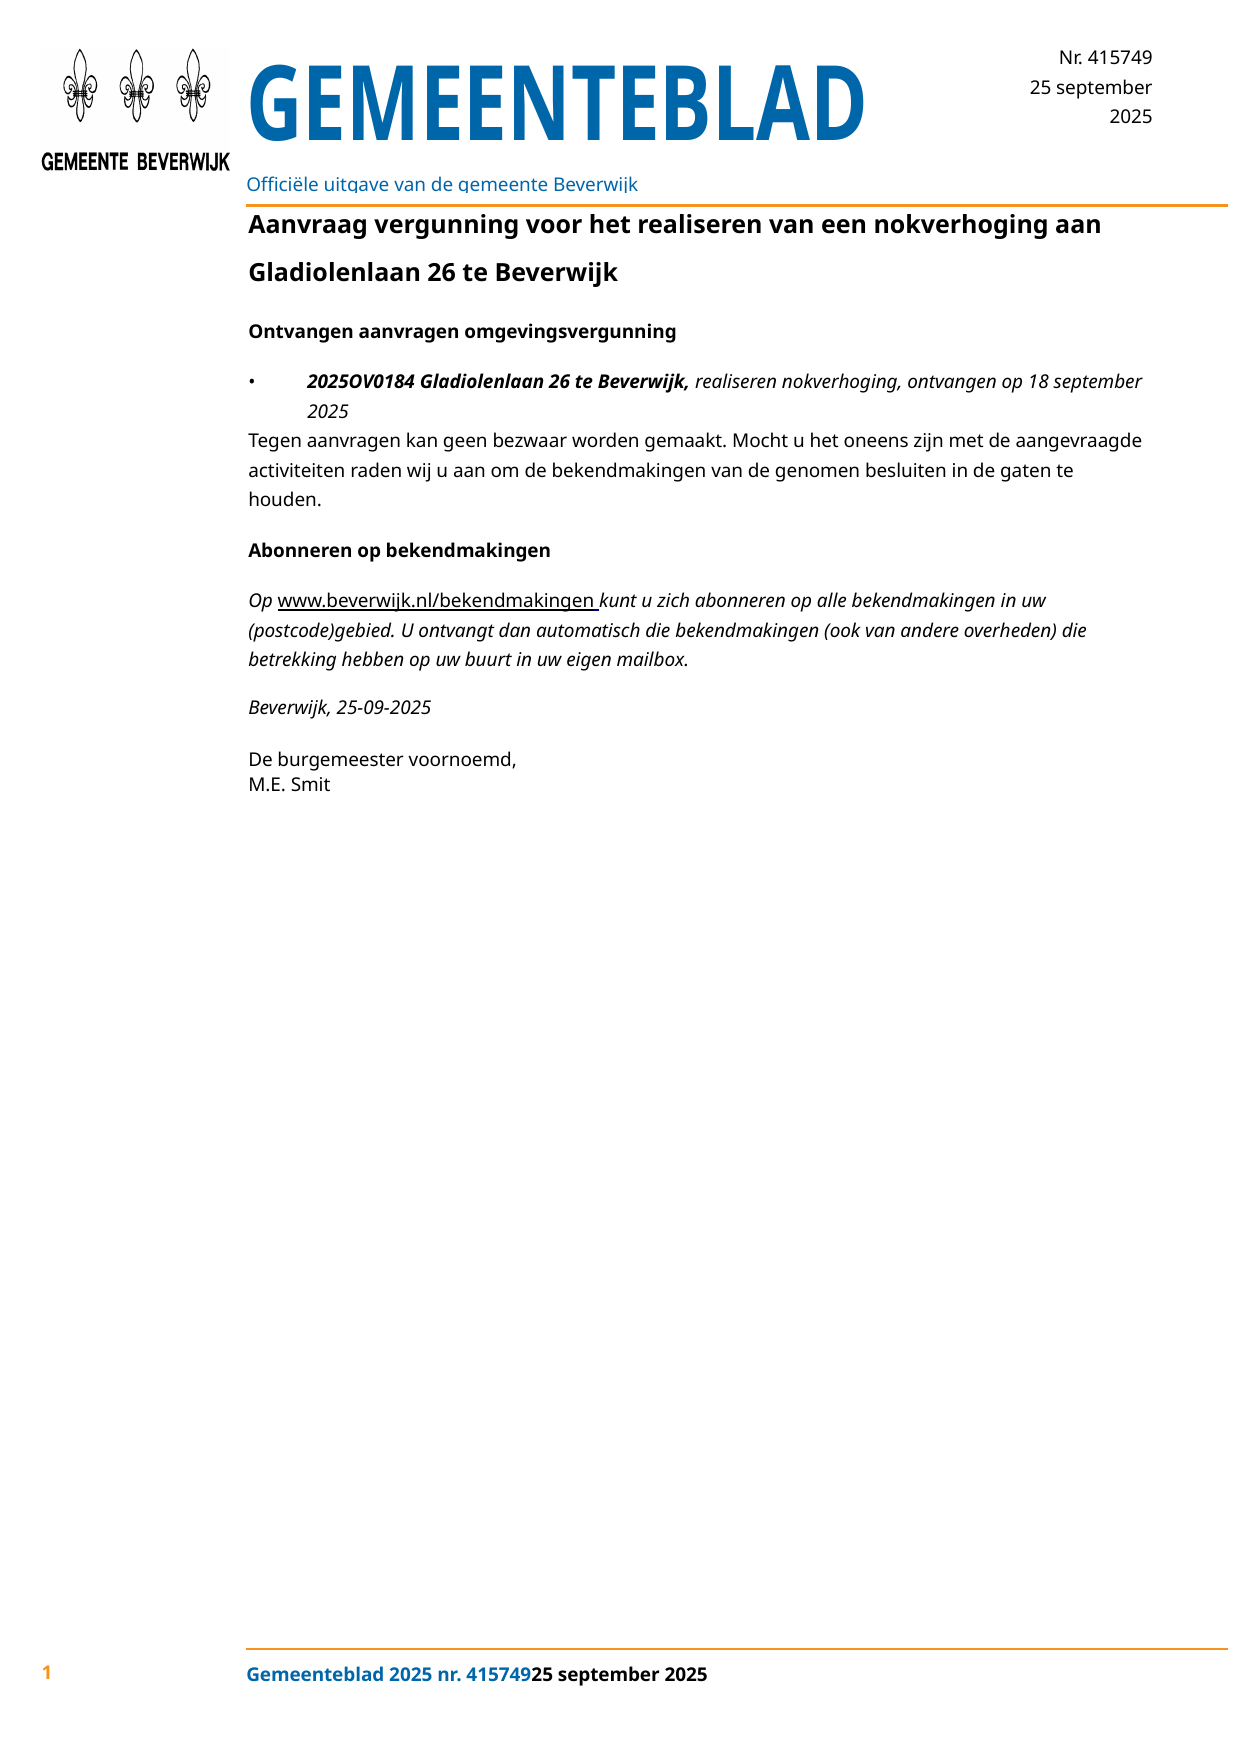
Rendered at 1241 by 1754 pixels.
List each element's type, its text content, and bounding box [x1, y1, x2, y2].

text M.E. Smit [248, 772, 1152, 797]
picture [41, 47, 231, 172]
text Tegen aanvragen kan geen bezwaar worden gemaakt. Mocht u het oneens zijn met de aangevraagde activiteiten raden wij u aan om de bekendmakingen van de genomen besluiten in de gaten te houden. [248, 427, 1152, 512]
text Aanvraag vergunning voor het realiseren van een nokverhoging aan Gladiolenlaan 26 te Beverwijk [248, 207, 1152, 288]
list 2025OV0184 Gladiolenlaan 26 te Beverwijk, realiseren nokverhoging, ontvangen op 18 september 2025 [248, 368, 1152, 424]
text Ontvangen aanvragen omgevingsvergunning [248, 318, 1152, 344]
text Abonneren op bekendmakingen [248, 537, 1152, 563]
text De burgemeester voornoemd, [248, 746, 1152, 772]
text Beverwijk, 25-09-2025 [248, 694, 1152, 720]
text Op www.beverwijk.nl/bekendmakingen kunt u zich abonneren op alle bekendmakingen in uw (postcode)gebied. U ontvangt dan automatisch die bekendmakingen (ook van andere overheden) die betrekking hebben op uw buurt in uw eigen mailbox. [248, 587, 1152, 672]
